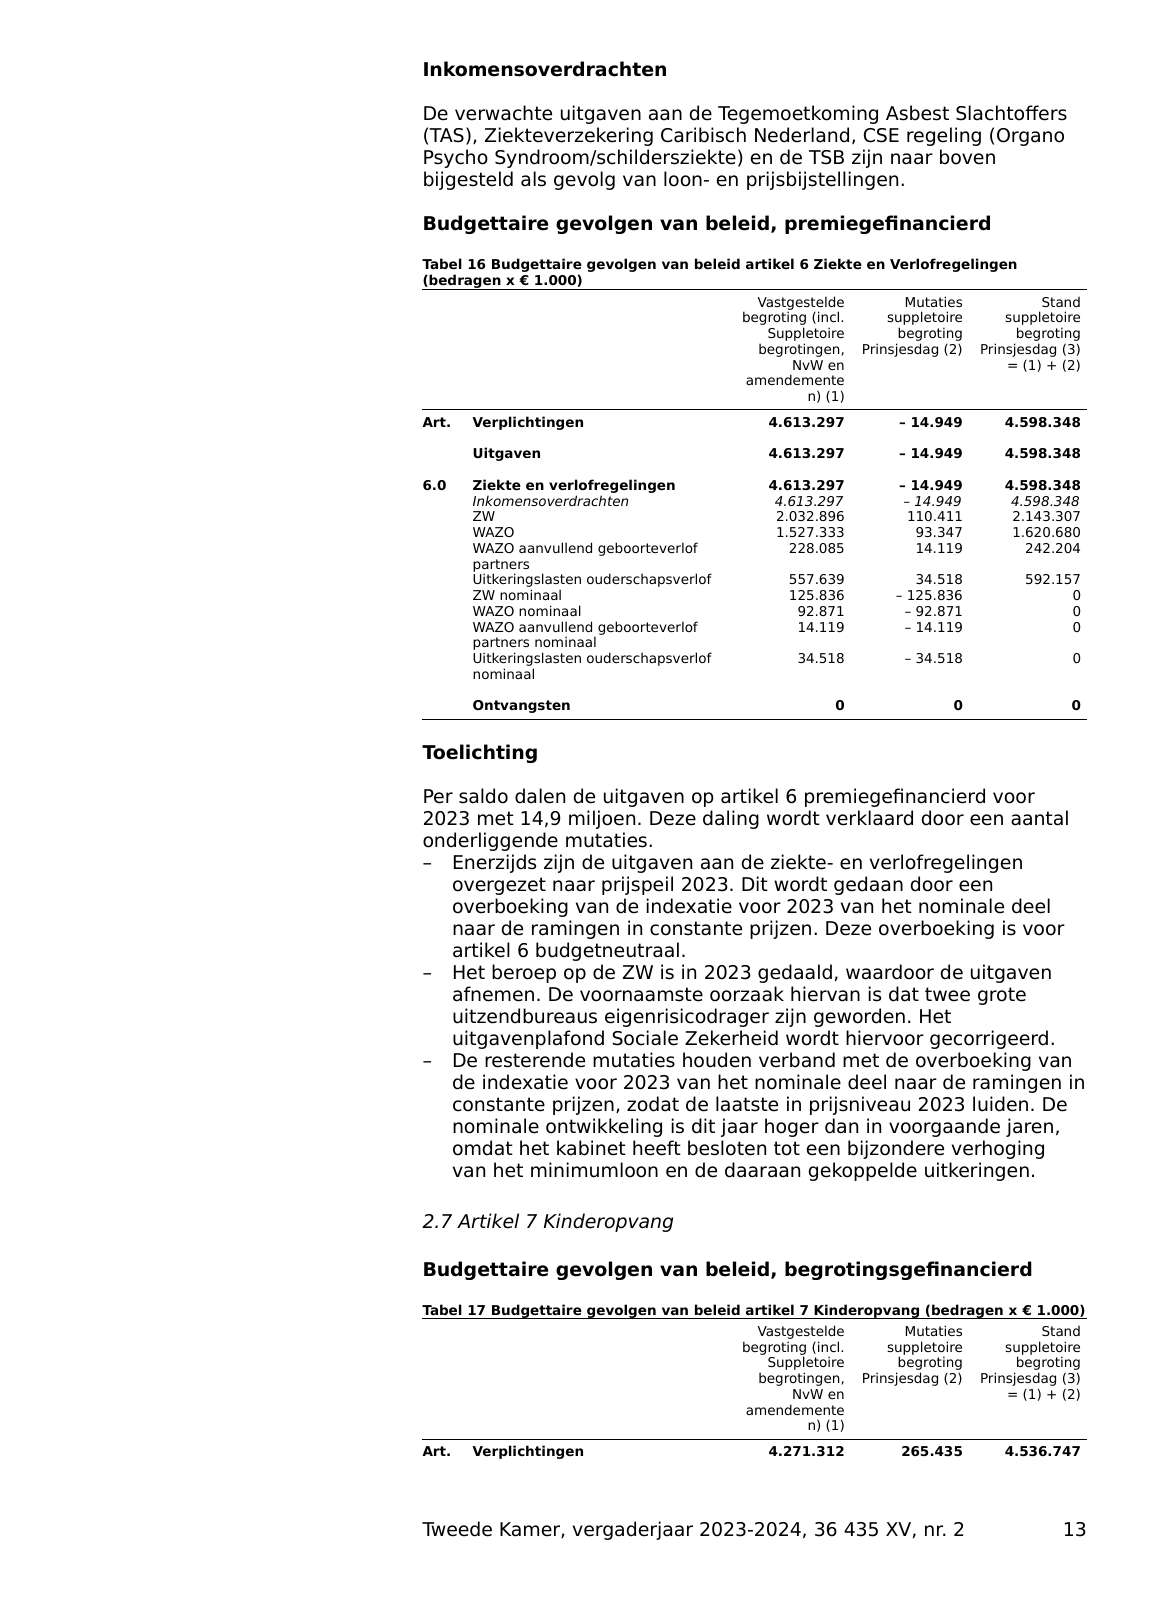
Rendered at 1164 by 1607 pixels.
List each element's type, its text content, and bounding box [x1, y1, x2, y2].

table_cell 0 [969, 698, 1087, 718]
table_cell [422, 1319, 467, 1438]
table_cell [467, 290, 732, 409]
table_cell Stand suppletoire begroting Prinsjesdag (3) = (1) + (2) [969, 1319, 1087, 1438]
table_cell 592.157 [969, 572, 1087, 588]
table_cell Uitkeringslasten ouderschapsverlof [467, 572, 732, 588]
subtitle Inkomensoverdrachten [422, 59, 1087, 81]
table_cell Vastgestelde begroting (incl. Suppletoire begrotingen, NvW en amendementen) (1) [732, 1319, 850, 1438]
table_cell [422, 572, 467, 588]
table_cell 2.032.896 [732, 509, 850, 525]
subtitle Toelichting [422, 742, 1087, 764]
table_cell [422, 525, 467, 541]
table_cell [422, 682, 467, 698]
table_cell 6.0 [422, 478, 467, 493]
table_cell [422, 446, 467, 462]
table_cell 110.411 [850, 509, 968, 525]
table_cell [422, 588, 467, 604]
table_cell ZW nominaal [467, 588, 732, 604]
table_cell 92.871 [732, 604, 850, 619]
table_cell [850, 431, 968, 446]
table_cell 557.639 [732, 572, 850, 588]
table_cell 4.598.348 [969, 446, 1087, 462]
table_cell Ziekte en verlofregelingen [467, 478, 732, 493]
table_cell 0 [969, 619, 1087, 651]
table_cell – 34.518 [850, 651, 968, 682]
table_cell Ontvangsten [467, 698, 732, 718]
table_cell [422, 431, 467, 446]
table_cell 4.536.747 [969, 1440, 1087, 1460]
table_cell [422, 494, 467, 509]
table_cell 125.836 [732, 588, 850, 604]
table_cell [732, 462, 850, 478]
text – Enerzijds zijn de uitgaven aan de ziekte- en verlofregelingen overgezet naar prijspeil 2023. Dit wordt gedaan door een overboeking van de indexatie voor 2023 van het nominale deel naar de ramingen in constante prijzen. Deze overboeking is voor artikel 6 budgetneutraal. [422, 852, 1087, 962]
text – De resterende mutaties houden verband met de overboeking van de indexatie voor 2023 van het nominale deel naar de ramingen in constante prijzen, zodat de laatste in prijsniveau 2023 luiden. De nominale ontwikkeling is dit jaar hoger dan in voorgaande jaren, omdat het kabinet heeft besloten tot een bijzondere verhoging van het minimumloon en de daaraan gekoppelde uitkeringen. [422, 1049, 1087, 1181]
text De verwachte uitgaven aan de Tegemoetkoming Asbest Slachtoffers (TAS), Ziekteverzekering Caribisch Nederland, CSE regeling (Organo Psycho Syndroom/schildersziekte) en de TSB zijn naar boven bijgesteld als gevolg van loon- en prijsbijstellingen. [422, 103, 1087, 191]
table_cell WAZO nominaal [467, 604, 732, 619]
text – Het beroep op de ZW is in 2023 gedaald, waardoor de uitgaven afnemen. De voornaamste oorzaak hiervan is dat twee grote uitzendbureaus eigenrisicodrager zijn geworden. Het uitgavenplafond Sociale Zekerheid wordt hiervoor gecorrigeerd. [422, 962, 1087, 1049]
table_cell Mutaties suppletoire begroting Prinsjesdag (2) [850, 1319, 968, 1438]
table_cell [422, 462, 467, 478]
table_cell 1.527.333 [732, 525, 850, 541]
table_cell 4.613.297 [732, 478, 850, 493]
table_cell [422, 541, 467, 572]
table_cell [969, 462, 1087, 478]
subtitle 2.7 Artikel 7 Kinderopvang [422, 1211, 1087, 1233]
table_header Tabel 16 Budgettaire gevolgen van beleid artikel 6 Ziekte en Verlofregelingen (bedragen x € 1.000) [422, 257, 1087, 289]
table_cell – 14.949 [850, 410, 968, 431]
table_cell Uitkeringslasten ouderschapsverlof nominaal [467, 651, 732, 682]
table_cell [422, 290, 467, 409]
table_cell 0 [969, 588, 1087, 604]
table_cell Verplichtingen [467, 1440, 732, 1460]
table_cell 14.119 [850, 541, 968, 572]
table_cell Stand suppletoire begroting Prinsjesdag (3) = (1) + (2) [969, 290, 1087, 409]
table_cell 1.620.680 [969, 525, 1087, 541]
table_cell [732, 682, 850, 698]
table_cell Verplichtingen [467, 410, 732, 431]
table_cell – 14.949 [850, 494, 968, 509]
table_cell [422, 619, 467, 651]
table_cell Uitgaven [467, 446, 732, 462]
table_cell 4.598.348 [969, 478, 1087, 493]
table_cell 4.271.312 [732, 1440, 850, 1460]
table_cell 4.613.297 [732, 494, 850, 509]
table_cell [422, 604, 467, 619]
table_cell 4.613.297 [732, 410, 850, 431]
table_cell 0 [969, 651, 1087, 682]
table_cell Vastgestelde begroting (incl. Suppletoire begrotingen, NvW en amendementen) (1) [732, 290, 850, 409]
table_cell Inkomensoverdrachten [467, 494, 732, 509]
subtitle Budgettaire gevolgen van beleid, begrotingsgefinancierd [422, 1258, 1087, 1280]
table_cell 228.085 [732, 541, 850, 572]
table_cell 0 [732, 698, 850, 718]
table_cell 4.598.348 [969, 410, 1087, 431]
table_cell WAZO aanvullend geboorteverlof partners [467, 541, 732, 572]
table_cell [422, 509, 467, 525]
table_cell – 92.871 [850, 604, 968, 619]
table_cell Art. [422, 410, 467, 431]
table_cell 93.347 [850, 525, 968, 541]
table_cell [467, 462, 732, 478]
table_cell 0 [850, 698, 968, 718]
table_cell [422, 698, 467, 718]
table_cell [467, 682, 732, 698]
table_cell 4.613.297 [732, 446, 850, 462]
table_cell [467, 431, 732, 446]
table_cell WAZO [467, 525, 732, 541]
table_cell [969, 431, 1087, 446]
table_cell 2.143.307 [969, 509, 1087, 525]
table_cell [467, 1319, 732, 1438]
table_cell ZW [467, 509, 732, 525]
table_cell 34.518 [732, 651, 850, 682]
subtitle Budgettaire gevolgen van beleid, premiegefinancierd [422, 213, 1087, 235]
table_cell [850, 682, 968, 698]
table_cell – 14.949 [850, 478, 968, 493]
table_cell – 125.836 [850, 588, 968, 604]
table_header Tabel 17 Budgettaire gevolgen van beleid artikel 7 Kinderopvang (bedragen x € 1.000) [422, 1302, 1087, 1318]
table_cell 14.119 [732, 619, 850, 651]
table_cell [850, 462, 968, 478]
table_cell WAZO aanvullend geboorteverlof partners nominaal [467, 619, 732, 651]
table_cell 4.598.348 [969, 494, 1087, 509]
table_cell 34.518 [850, 572, 968, 588]
table_cell – 14.949 [850, 446, 968, 462]
table_cell [732, 431, 850, 446]
table_cell [969, 682, 1087, 698]
text Per saldo dalen de uitgaven op artikel 6 premiegefinancierd voor 2023 met 14,9 miljoen. Deze daling wordt verklaard door een aantal onderliggende mutaties. [422, 786, 1087, 852]
table_cell – 14.119 [850, 619, 968, 651]
table_cell Mutaties suppletoire begroting Prinsjesdag (2) [850, 290, 968, 409]
table_cell 0 [969, 604, 1087, 619]
table_cell Art. [422, 1440, 467, 1460]
table_cell 265.435 [850, 1440, 968, 1460]
table_cell [422, 651, 467, 682]
table_cell 242.204 [969, 541, 1087, 572]
